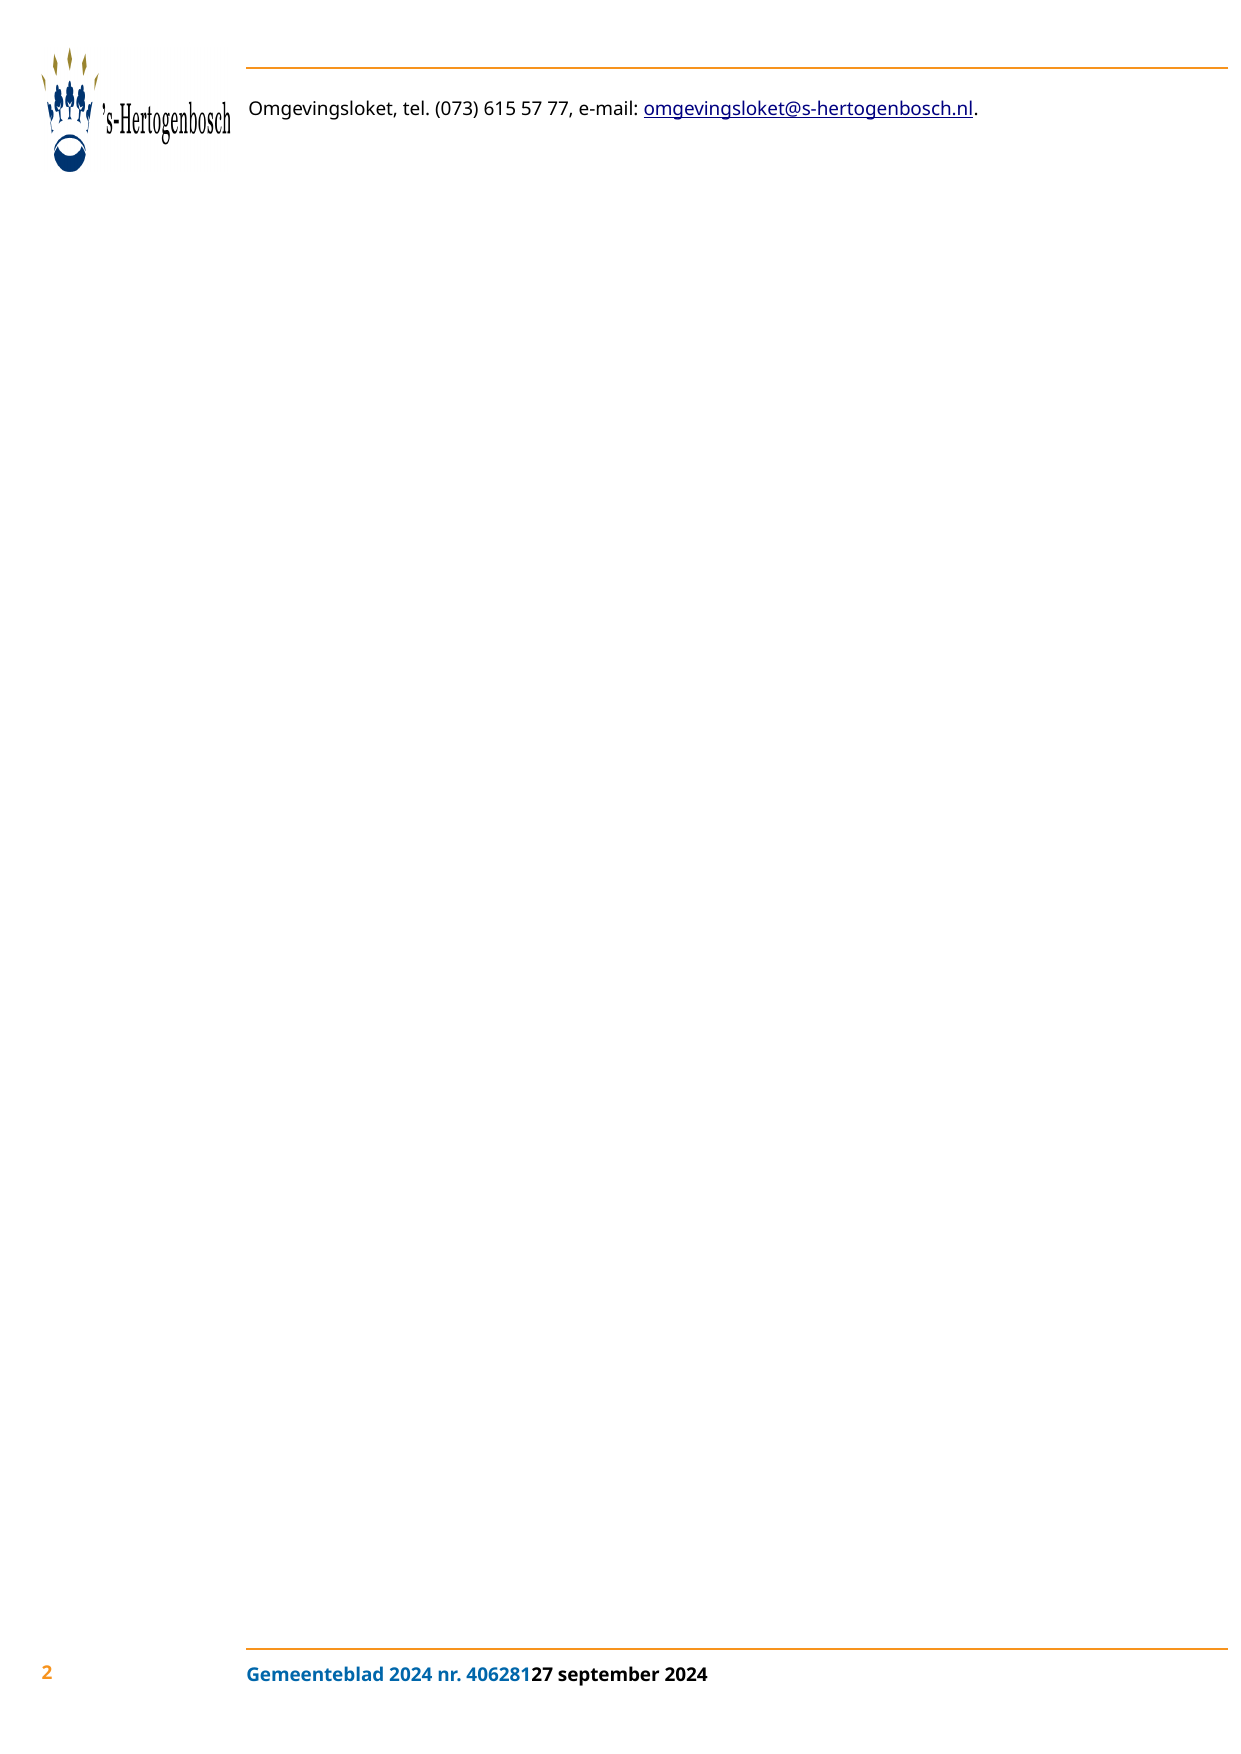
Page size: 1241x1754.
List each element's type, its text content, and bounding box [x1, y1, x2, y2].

picture [41, 47, 231, 172]
text Omgevingsloket, tel. (073) 615 57 77, e-mail: omgevingsloket@s-hertogenbosch.nl. [248, 95, 1152, 121]
